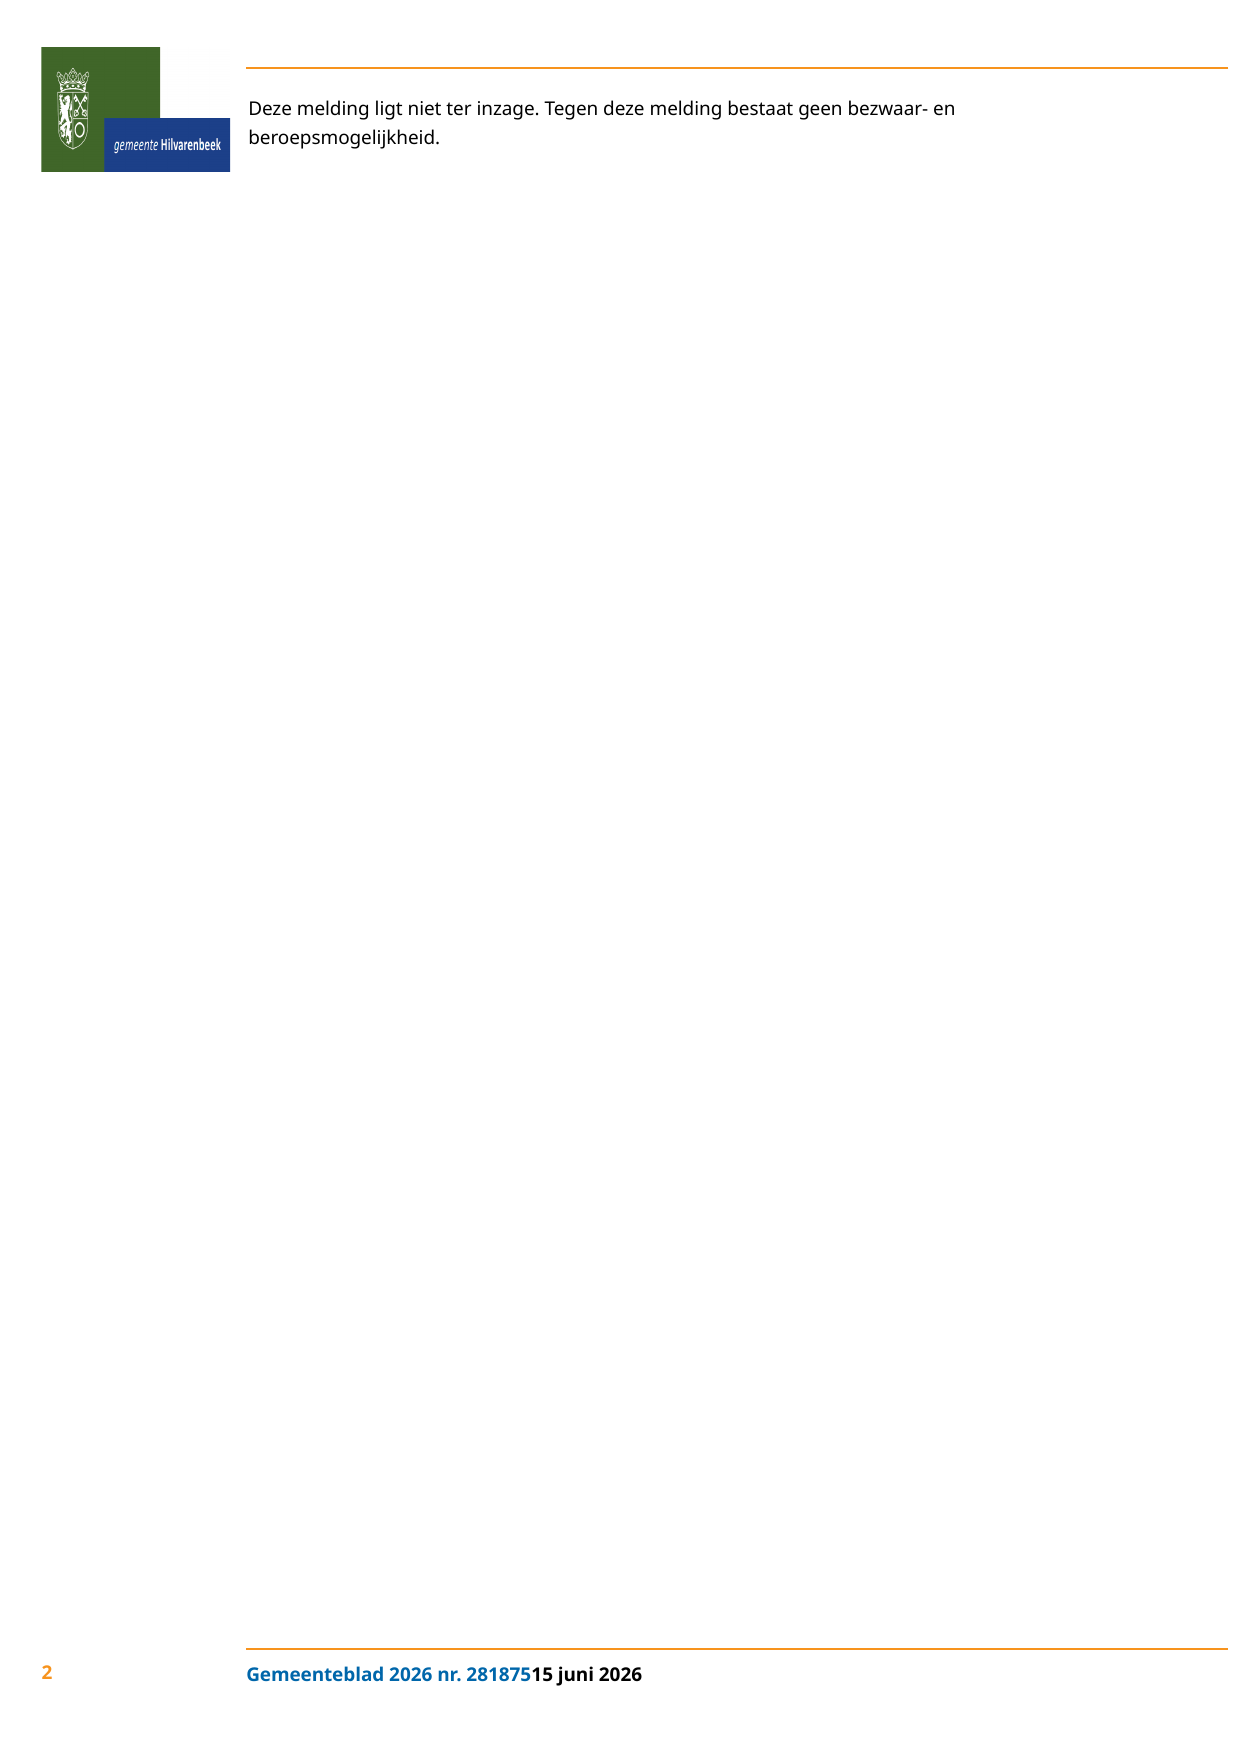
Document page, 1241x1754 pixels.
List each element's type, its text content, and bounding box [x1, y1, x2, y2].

text Deze melding ligt niet ter inzage. Tegen deze melding bestaat geen bezwaar- en beroepsmogelijkheid. [248, 95, 1152, 150]
picture [41, 47, 231, 172]
